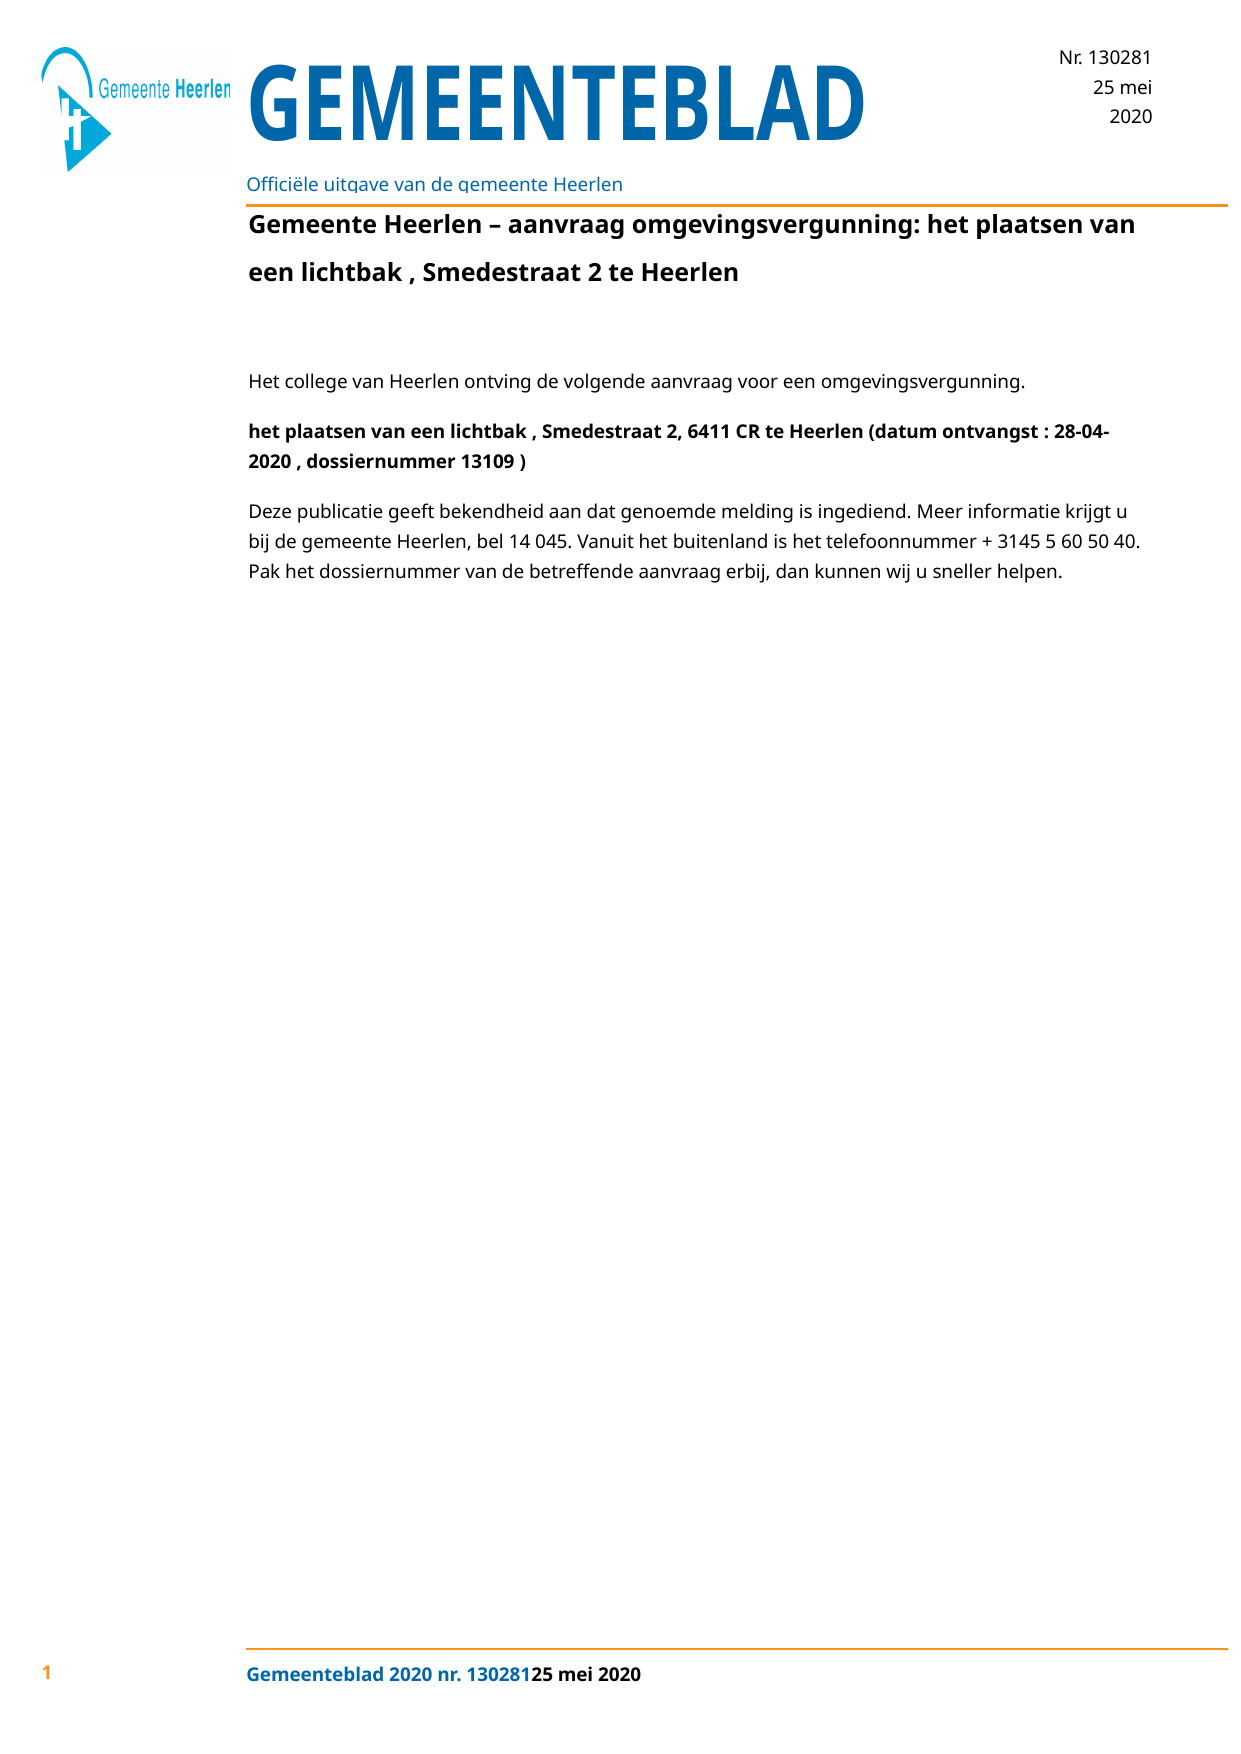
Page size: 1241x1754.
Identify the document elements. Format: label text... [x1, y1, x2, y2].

text Het college van Heerlen ontving de volgende aanvraag voor een omgevingsvergunning. [248, 368, 1152, 394]
picture [41, 47, 59, 70]
text Gemeente Heerlen – aanvraag omgevingsvergunning: het plaatsen van een lichtbak , Smedestraat 2 te Heerlen [248, 207, 1152, 288]
picture [41, 47, 231, 172]
text het plaatsen van een lichtbak , Smedestraat 2, 6411 CR te Heerlen (datum ontvangst : 28-04-2020 , dossiernummer 13109 ) [248, 419, 1152, 474]
text Deze publicatie geeft bekendheid aan dat genoemde melding is ingediend. Meer informatie krijgt u bij de gemeente Heerlen, bel 14 045. Vanuit het buitenland is het telefoonnummer + 3145 5 60 50 40. Pak het dossiernummer van de betreffende aanvraag erbij, dan kunnen wij u sneller helpen. [248, 499, 1152, 584]
